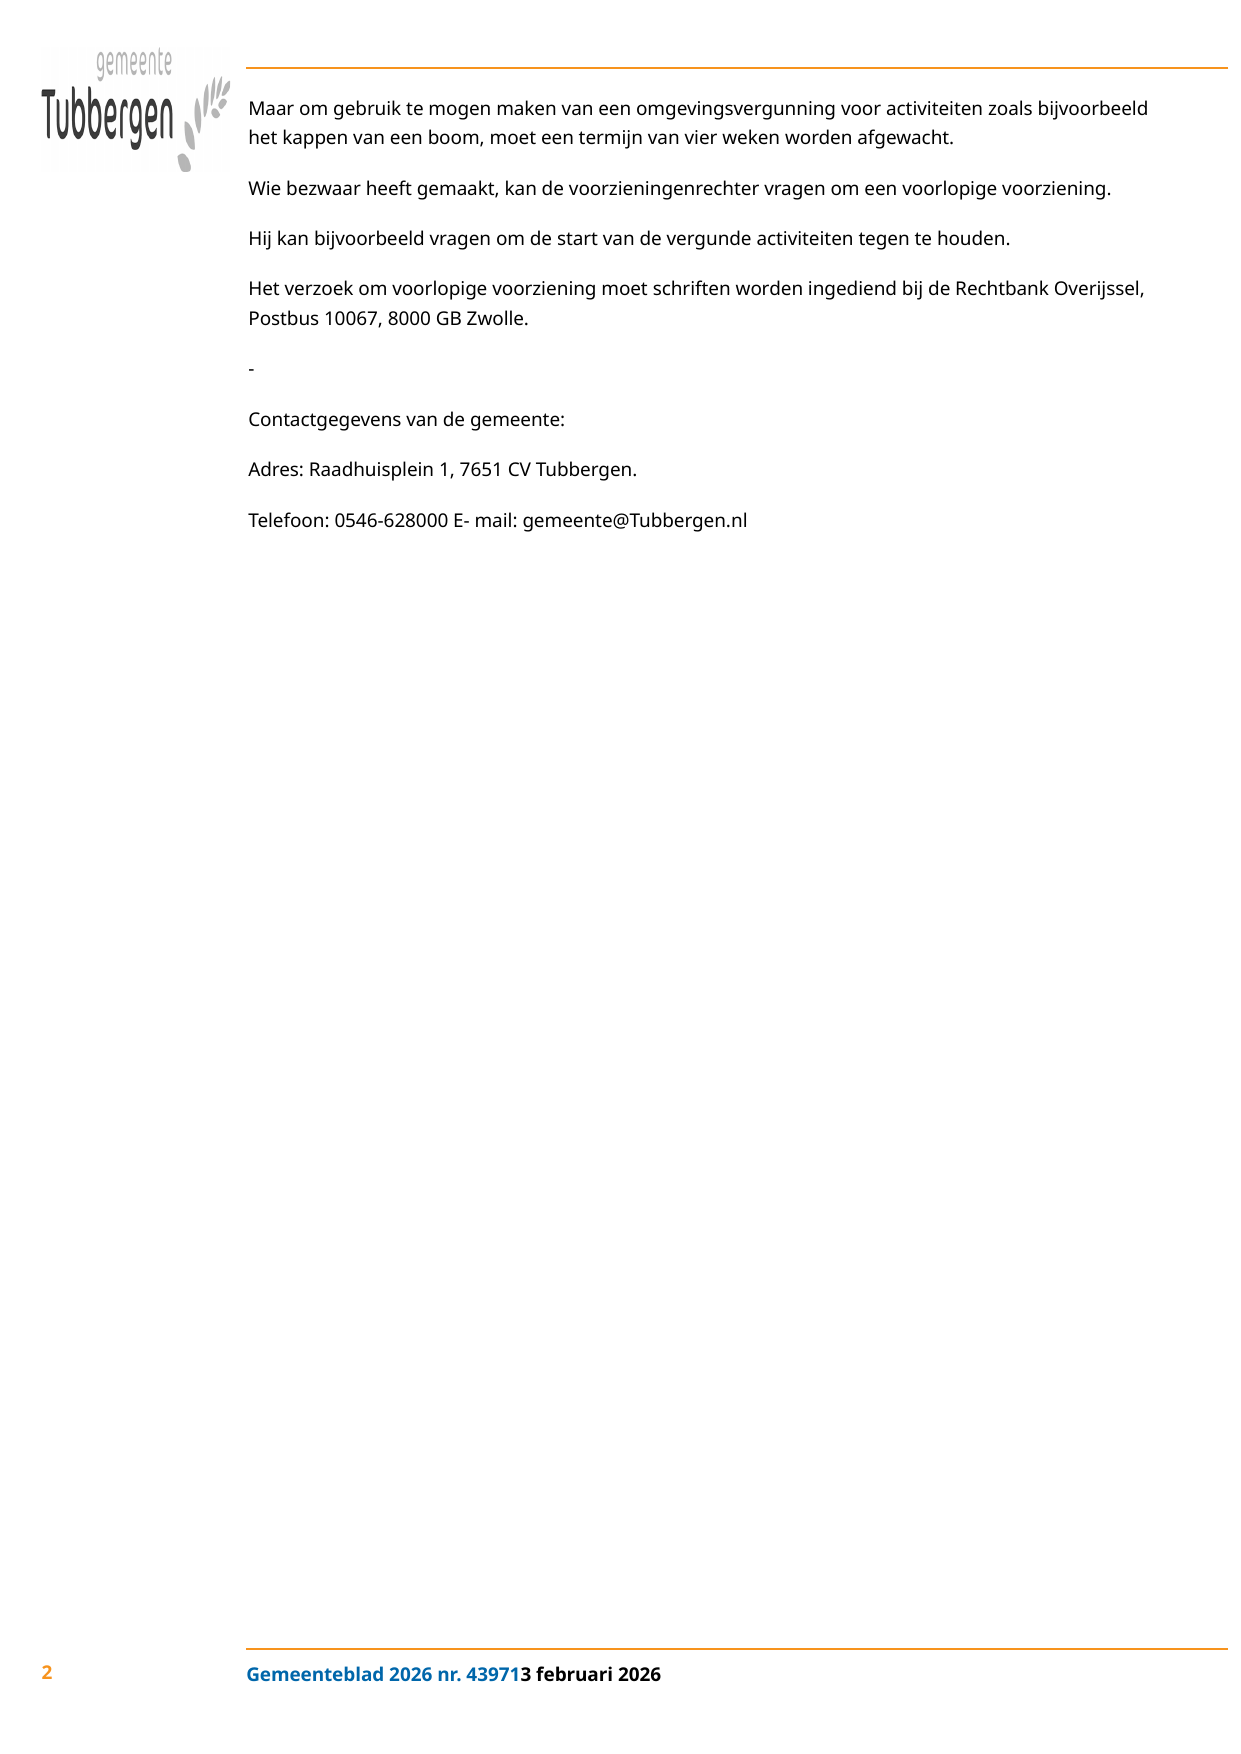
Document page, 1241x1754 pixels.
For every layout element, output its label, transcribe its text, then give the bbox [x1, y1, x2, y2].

text Telefoon: 0546-628000 E- mail: gemeente@Tubbergen.nl [248, 507, 1152, 533]
text Hij kan bijvoorbeeld vragen om de start van de vergunde activiteiten tegen te houden. [248, 225, 1152, 251]
text Wie bezwaar heeft gemaakt, kan de voorzieningenrechter vragen om een voorlopige voorziening. [248, 175, 1152, 201]
text Het verzoek om voorlopige voorziening moet schriften worden ingediend bij de Rechtbank Overijssel, Postbus 10067, 8000 GB Zwolle. [248, 276, 1152, 331]
text Maar om gebruik te mogen maken van een omgevingsvergunning voor activiteiten zoals bijvoorbeeld het kappen van een boom, moet een termijn van vier weken worden afgewacht. [248, 95, 1152, 150]
picture [41, 47, 231, 172]
text - [248, 356, 1152, 381]
text Contactgegevens van de gemeente: [248, 406, 1152, 432]
text Adres: Raadhuisplein 1, 7651 CV Tubbergen. [248, 456, 1152, 482]
